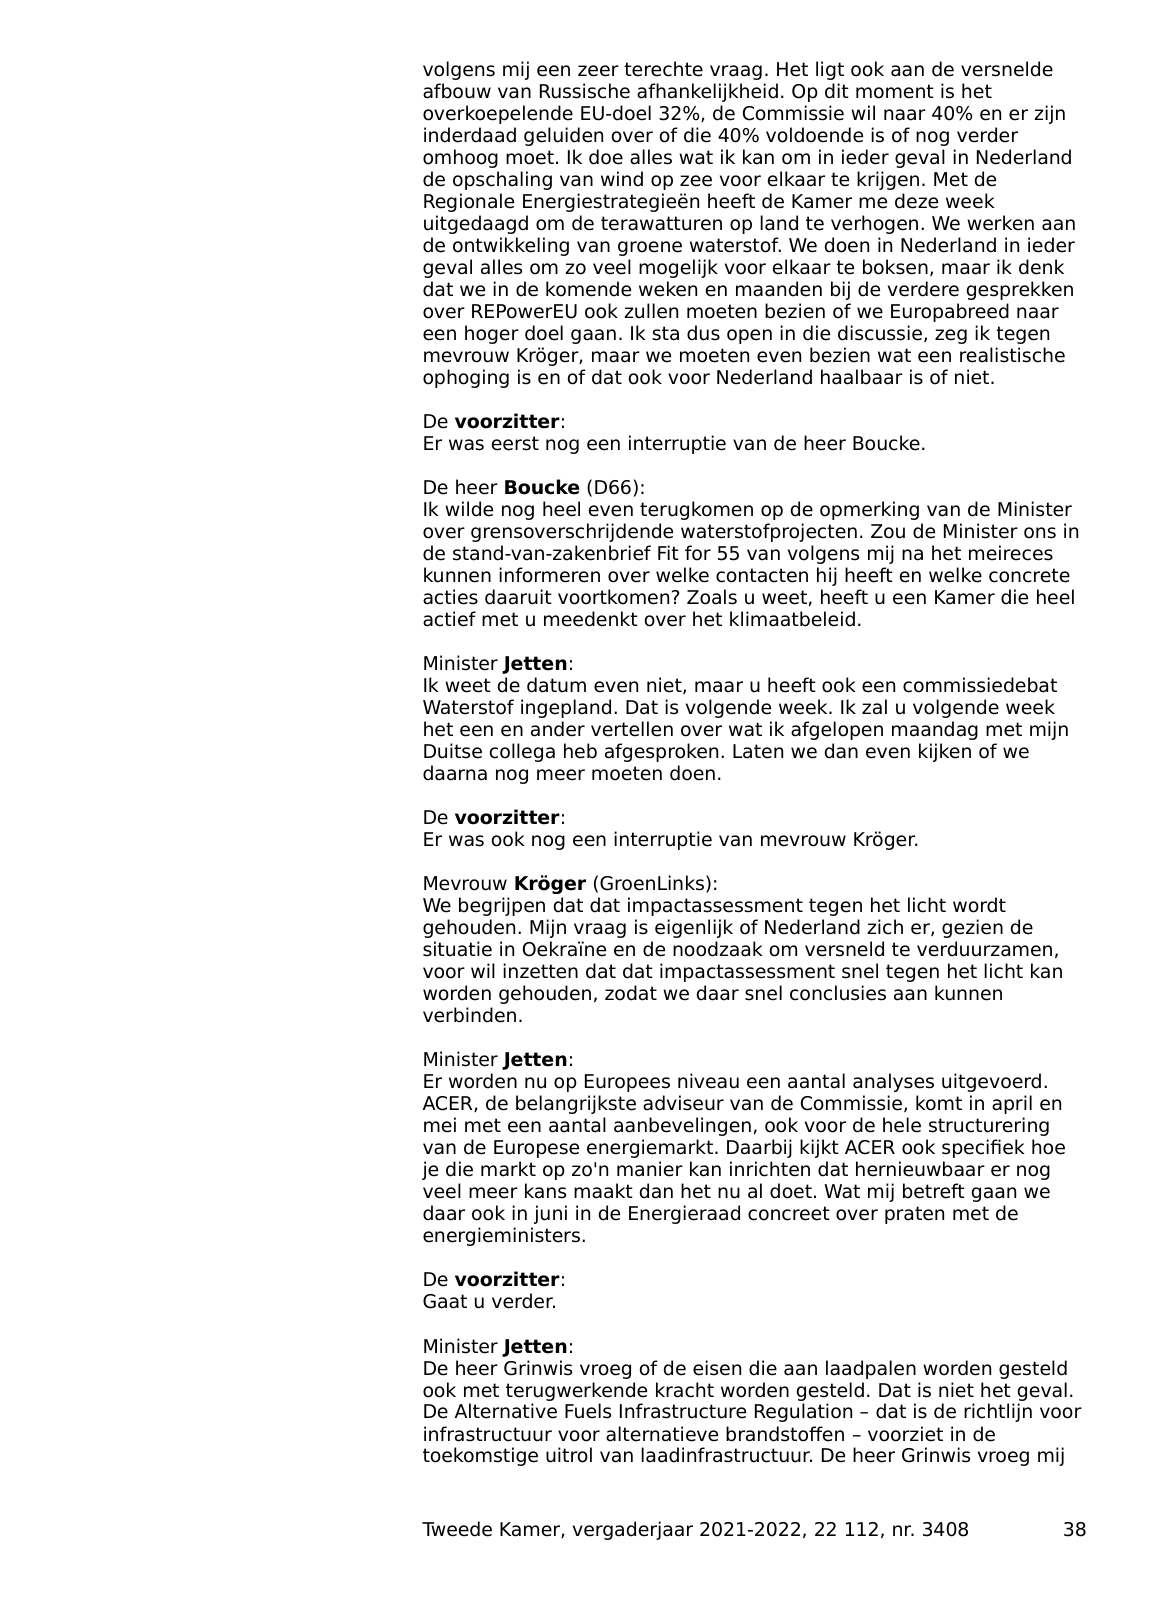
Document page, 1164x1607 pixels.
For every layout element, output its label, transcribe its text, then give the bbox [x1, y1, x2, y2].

text De voorzitter: [422, 807, 1087, 829]
text Gaat u verder. [422, 1291, 1087, 1313]
text volgens mij een zeer terechte vraag. Het ligt ook aan de versnelde afbouw van Russische afhankelijkheid. Op dit moment is het overkoepelende EU-doel 32%, de Commissie wil naar 40% en er zijn inderdaad geluiden over of die 40% voldoende is of nog verder omhoog moet. Ik doe alles wat ik kan om in ieder geval in Nederland de opschaling van wind op zee voor elkaar te krijgen. Met de Regionale Energiestrategieën heeft de Kamer me deze week uitgedaagd om de terawatturen op land te verhogen. We werken aan de ontwikkeling van groene waterstof. We doen in Nederland in ieder geval alles om zo veel mogelijk voor elkaar te boksen, maar ik denk dat we in de komende weken en maanden bij de verdere gesprekken over REPowerEU ook zullen moeten bezien of we Europabreed naar een hoger doel gaan. Ik sta dus open in die discussie, zeg ik tegen mevrouw Kröger, maar we moeten even bezien wat een realistische ophoging is en of dat ook voor Nederland haalbaar is of niet. [422, 59, 1087, 389]
text Minister Jetten: [422, 1049, 1087, 1071]
text Minister Jetten: [422, 1336, 1087, 1357]
text Ik weet de datum even niet, maar u heeft ook een commissiedebat Waterstof ingepland. Dat is volgende week. Ik zal u volgende week het een en ander vertellen over wat ik afgelopen maandag met mijn Duitse collega heb afgesproken. Laten we dan even kijken of we daarna nog meer moeten doen. [422, 675, 1087, 785]
text De heer Grinwis vroeg of de eisen die aan laadpalen worden gesteld ook met terugwerkende kracht worden gesteld. Dat is niet het geval. De Alternative Fuels Infrastructure Regulation – dat is de richtlijn voor infrastructuur voor alternatieve brandstoffen – voorziet in de toekomstige uitrol van laadinfrastructuur. De heer Grinwis vroeg mij [422, 1357, 1087, 1467]
text Mevrouw Kröger (GroenLinks): [422, 873, 1087, 895]
text We begrijpen dat dat impactassessment tegen het licht wordt gehouden. Mijn vraag is eigenlijk of Nederland zich er, gezien de situatie in Oekraïne en de noodzaak om versneld te verduurzamen, voor wil inzetten dat dat impactassessment snel tegen het licht kan worden gehouden, zodat we daar snel conclusies aan kunnen verbinden. [422, 895, 1087, 1027]
text Er was eerst nog een interruptie van de heer Boucke. [422, 433, 1087, 455]
text Ik wilde nog heel even terugkomen op de opmerking van de Minister over grensoverschrijdende waterstofprojecten. Zou de Minister ons in de stand-van-zakenbrief Fit for 55 van volgens mij na het meireces kunnen informeren over welke contacten hij heeft en welke concrete acties daaruit voortkomen? Zoals u weet, heeft u een Kamer die heel actief met u meedenkt over het klimaatbeleid. [422, 499, 1087, 631]
text Er worden nu op Europees niveau een aantal analyses uitgevoerd. ACER, de belangrijkste adviseur van de Commissie, komt in april en mei met een aantal aanbevelingen, ook voor de hele structurering van de Europese energiemarkt. Daarbij kijkt ACER ook specifiek hoe je die markt op zo'n manier kan inrichten dat hernieuwbaar er nog veel meer kans maakt dan het nu al doet. Wat mij betreft gaan we daar ook in juni in de Energieraad concreet over praten met de energieministers. [422, 1071, 1087, 1247]
text De heer Boucke (D66): [422, 477, 1087, 499]
text De voorzitter: [422, 411, 1087, 433]
text Er was ook nog een interruptie van mevrouw Kröger. [422, 829, 1087, 851]
text De voorzitter: [422, 1269, 1087, 1291]
text Minister Jetten: [422, 653, 1087, 675]
